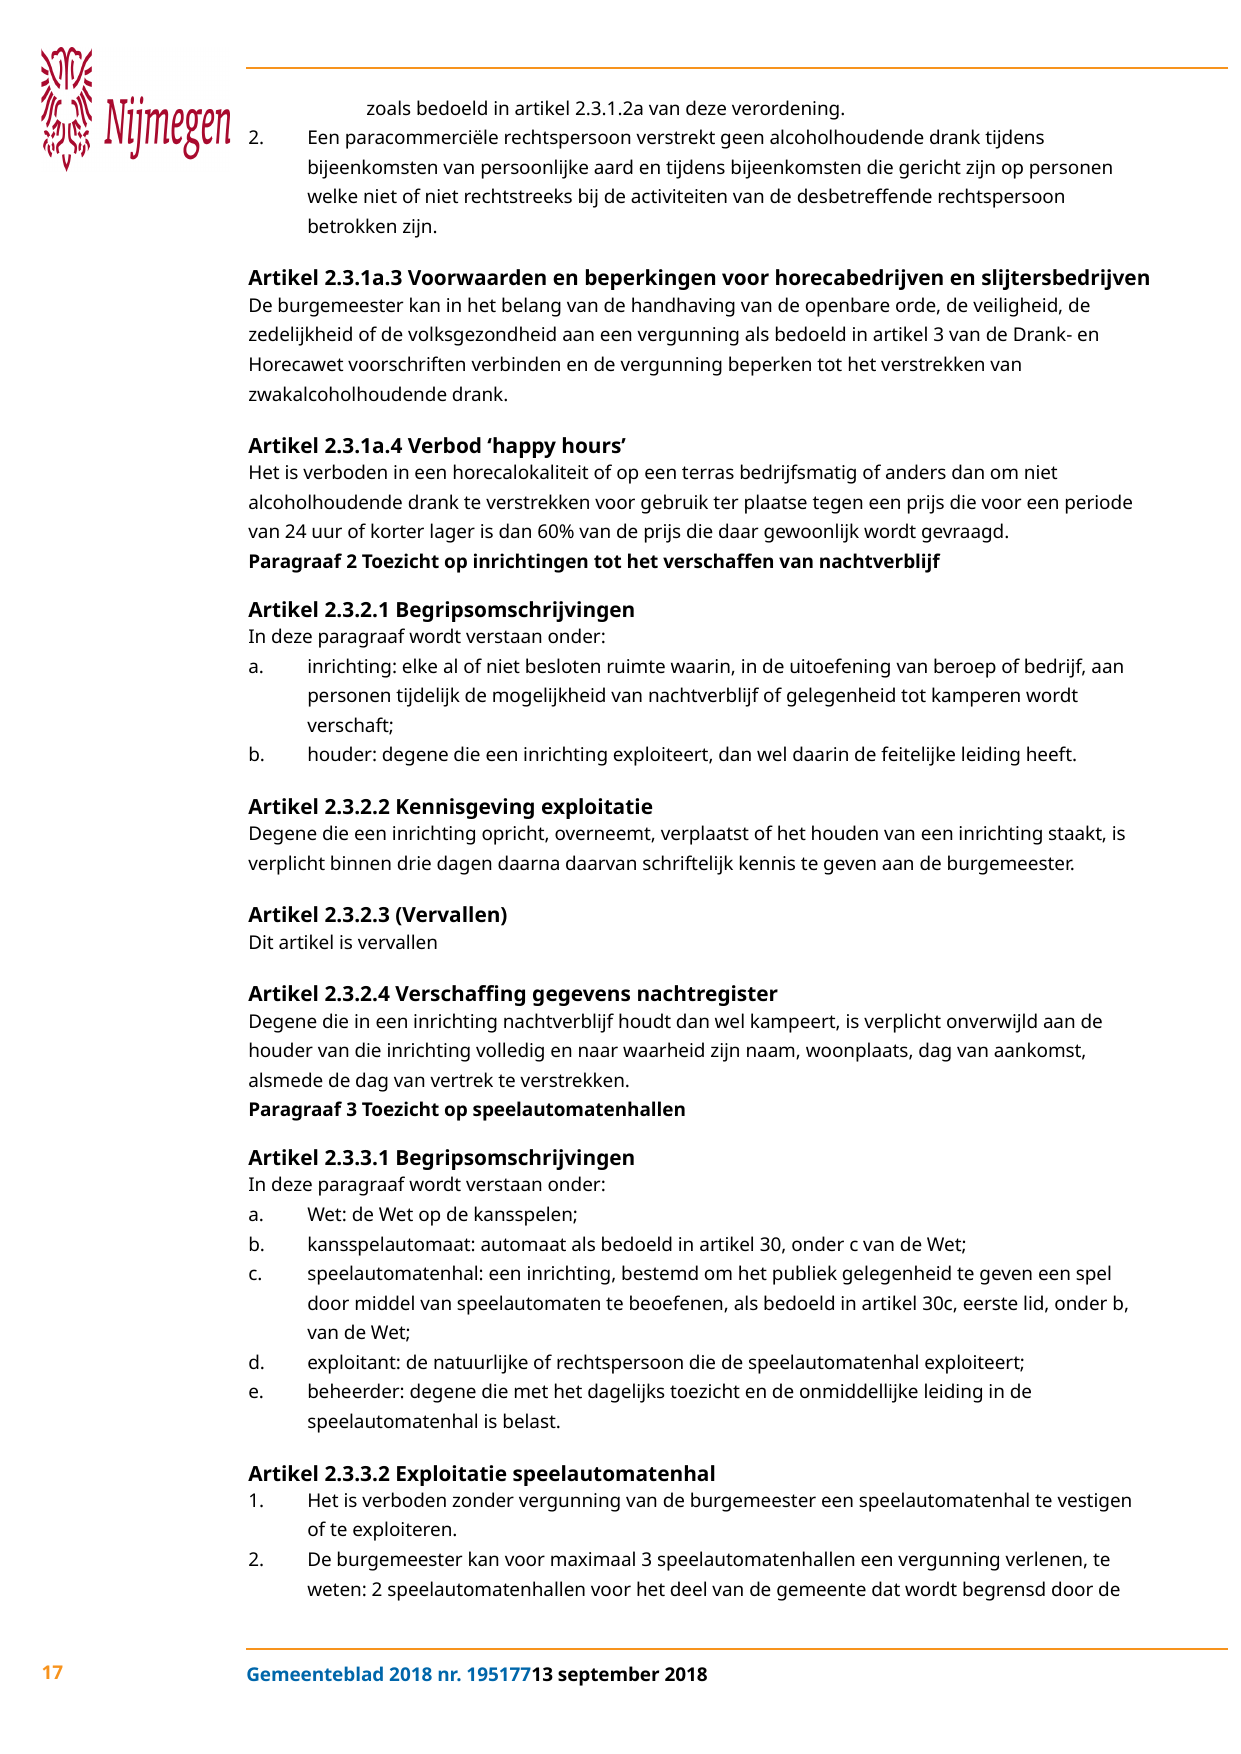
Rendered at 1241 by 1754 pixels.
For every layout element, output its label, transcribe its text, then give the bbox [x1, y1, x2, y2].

text Degene die een inrichting opricht, overneemt, verplaatst of het houden van een inrichting staakt, is verplicht binnen drie dagen daarna daarvan schriftelijk kennis te geven aan de burgemeester. [248, 821, 1152, 876]
text Paragraaf 2 Toezicht op inrichtingen tot het verschaffen van nachtverblijf [248, 548, 1152, 574]
text Dit artikel is vervallen [248, 929, 1152, 955]
picture [41, 47, 231, 172]
list speelautomatenhal: een inrichting, bestemd om het publiek gelegenheid te geven een spel door middel van speelautomaten te beoefenen, als bedoeld in artikel 30c, eerste lid, onder b, van de Wet; [248, 1260, 1152, 1345]
text Degene die in een inrichting nachtverblijf houdt dan wel kampeert, is verplicht onverwijld aan de houder van die inrichting volledig en naar waarheid zijn naam, woonplaats, dag van aankomst, alsmede de dag van vertrek te verstrekken. [248, 1008, 1152, 1093]
text Artikel 2.3.1a.3 Voorwaarden en beperkingen voor horecabedrijven en slijtersbedrijven [248, 263, 1152, 292]
text Artikel 2.3.2.2 Kennisgeving exploitatie [248, 792, 1152, 821]
list exploitant: de natuurlijke of rechtspersoon die de speelautomatenhal exploiteert; [248, 1349, 1152, 1375]
text Het is verboden in een horecalokaliteit of op een terras bedrijfsmatig of anders dan om niet alcoholhoudende drank te verstrekken voor gebruik ter plaatse tegen een prijs die voor een periode van 24 uur of korter lager is dan 60% van de prijs die daar gewoonlijk wordt gevraagd. [248, 459, 1152, 544]
list De burgemeester kan voor maximaal 3 speelautomatenhallen een vergunning verlenen, te weten: 2 speelautomatenhallen voor het deel van de gemeente dat wordt begrensd door de [248, 1546, 1152, 1602]
text Artikel 2.3.1a.4 Verbod ‘happy hours’ [248, 431, 1152, 459]
text De burgemeester kan in het belang van de handhaving van de openbare orde, de veiligheid, de zedelijkheid of de volksgezondheid aan een vergunning als bedoeld in artikel 3 van de Drank- en Horecawet voorschriften verbinden en de vergunning beperken tot het verstrekken van zwakalcoholhoudende drank. [248, 292, 1152, 406]
list Wet: de Wet op de kansspelen; [248, 1201, 1152, 1227]
text Artikel 2.3.2.3 (Vervallen) [248, 901, 1152, 929]
list zoals bedoeld in artikel 2.3.1.2a van deze verordening. [307, 95, 1152, 121]
list Een paracommerciële rechtspersoon verstrekt geen alcoholhoudende drank tijdens bijeenkomsten van persoonlijke aard en tijdens bijeenkomsten die gericht zijn op personen welke niet of niet rechtstreeks bij de activiteiten van de desbetreffende rechtspersoon betrokken zijn. [248, 124, 1152, 239]
text Artikel 2.3.3.2 Exploitatie speelautomatenhal [248, 1459, 1152, 1487]
text In deze paragraaf wordt verstaan onder: [248, 623, 1152, 649]
list houder: degene die een inrichting exploiteert, dan wel daarin de feitelijke leiding heeft. [248, 742, 1152, 767]
text In deze paragraaf wordt verstaan onder: [248, 1172, 1152, 1197]
list beheerder: degene die met het dagelijks toezicht en de onmiddellijke leiding in de speelautomatenhal is belast. [248, 1379, 1152, 1434]
list inrichting: elke al of niet besloten ruimte waarin, in de uitoefening van beroep of bedrijf, aan personen tijdelijk de mogelijkheid van nachtverblijf of gelegenheid tot kamperen wordt verschaft; [248, 653, 1152, 738]
list Het is verboden zonder vergunning van de burgemeester een speelautomatenhal te vestigen of te exploiteren. [248, 1487, 1152, 1542]
text Artikel 2.3.2.4 Verschaffing gegevens nachtregister [248, 979, 1152, 1008]
text Paragraaf 3 Toezicht op speelautomatenhallen [248, 1097, 1152, 1122]
text Artikel 2.3.2.1 Begripsomschrijvingen [248, 595, 1152, 623]
list kansspelautomaat: automaat als bedoeld in artikel 30, onder c van de Wet; [248, 1231, 1152, 1256]
text Artikel 2.3.3.1 Begripsomschrijvingen [248, 1143, 1152, 1172]
